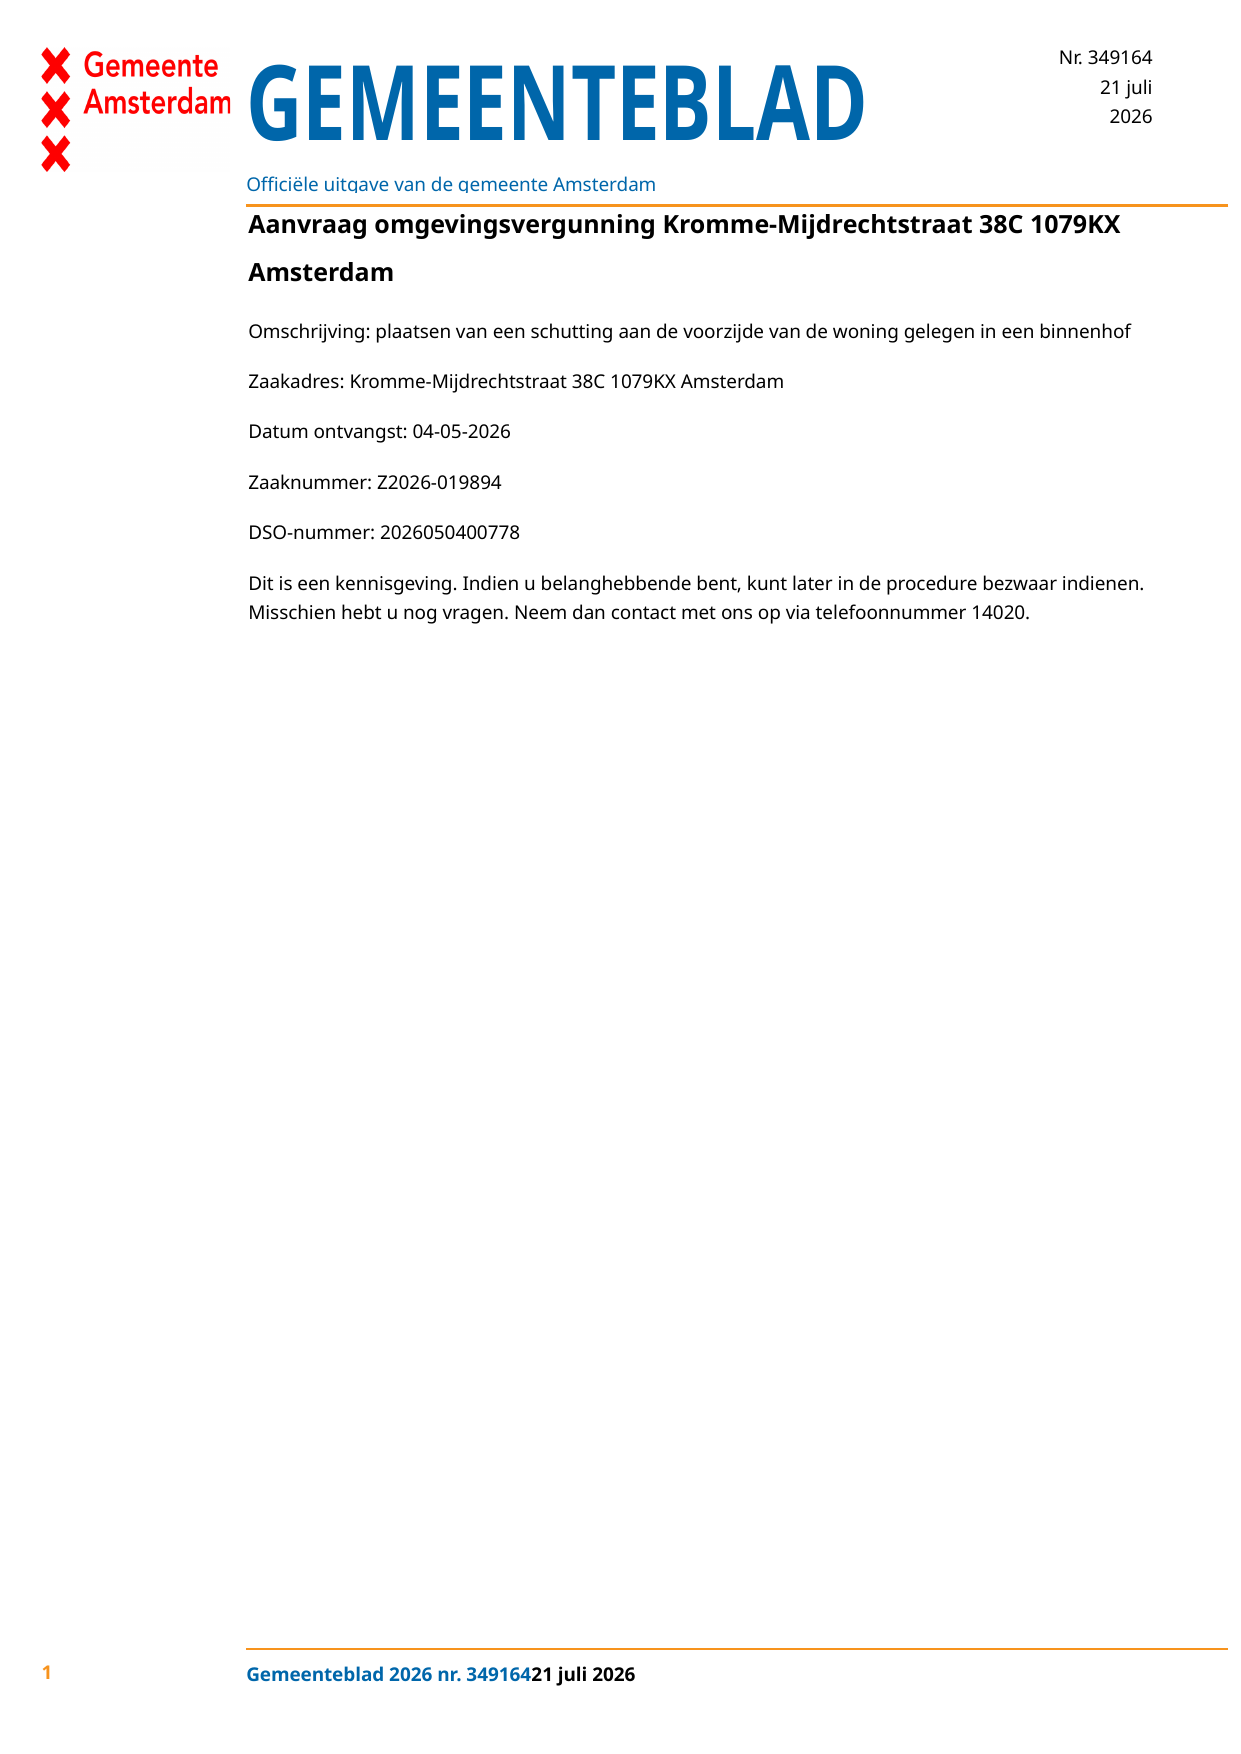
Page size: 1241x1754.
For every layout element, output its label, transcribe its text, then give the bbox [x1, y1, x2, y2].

text Dit is een kennisgeving. Indien u belanghebbende bent, kunt later in de procedure bezwaar indienen. Misschien hebt u nog vragen. Neem dan contact met ons op via telefoonnummer 14020. [248, 570, 1152, 625]
text Zaaknummer: Z2026-019894 [248, 469, 1152, 495]
text Aanvraag omgevingsvergunning Kromme-Mijdrechtstraat 38C 1079KX Amsterdam [248, 207, 1152, 288]
text Datum ontvangst: 04-05-2026 [248, 419, 1152, 444]
text Omschrijving: plaatsen van een schutting aan de voorzijde van de woning gelegen in een binnenhof [248, 318, 1152, 344]
text DSO-nummer: 2026050400778 [248, 519, 1152, 545]
picture [41, 47, 231, 172]
text Zaakadres: Kromme-Mijdrechtstraat 38C 1079KX Amsterdam [248, 368, 1152, 394]
